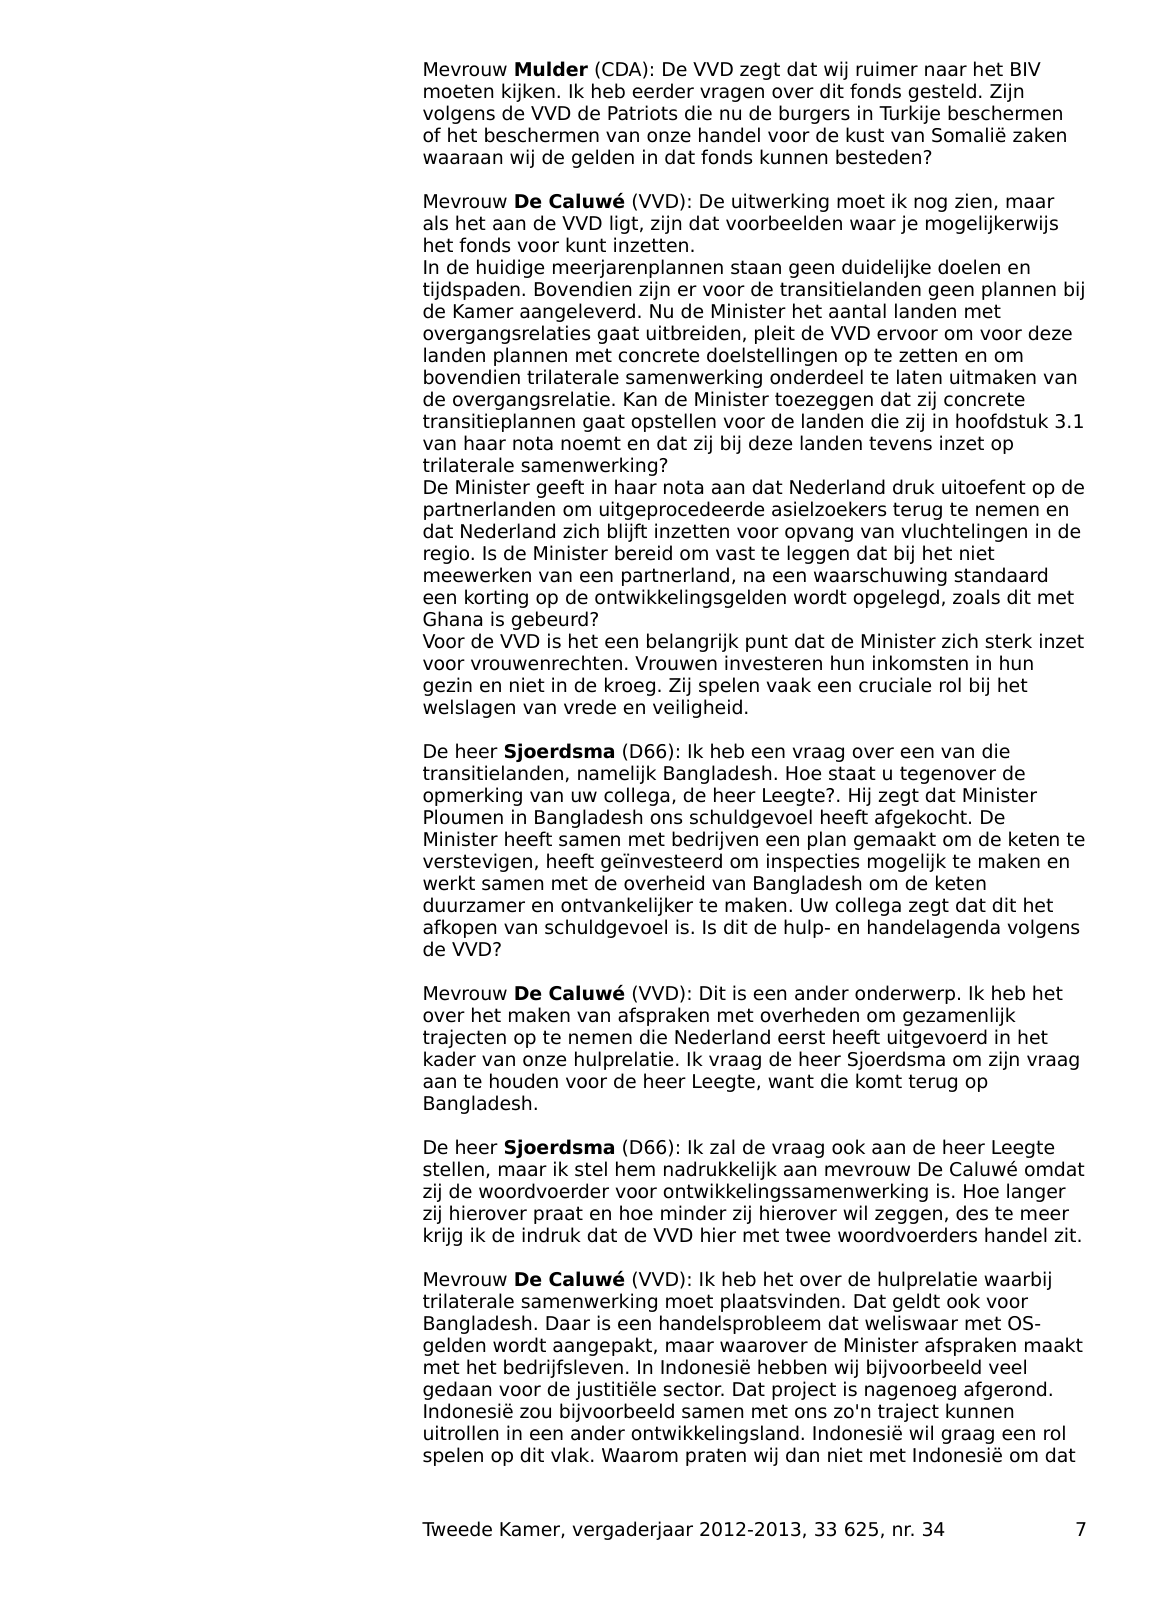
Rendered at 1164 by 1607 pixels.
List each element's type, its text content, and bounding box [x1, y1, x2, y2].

text De heer Sjoerdsma (D66): Ik heb een vraag over een van die transitielanden, namelijk Bangladesh. Hoe staat u tegenover de opmerking van uw collega, de heer Leegte?. Hij zegt dat Minister Ploumen in Bangladesh ons schuldgevoel heeft afgekocht. De Minister heeft samen met bedrijven een plan gemaakt om de keten te verstevigen, heeft geïnvesteerd om inspecties mogelijk te maken en werkt samen met de overheid van Bangladesh om de keten duurzamer en ontvankelijker te maken. Uw collega zegt dat dit het afkopen van schuldgevoel is. Is dit de hulp- en handelagenda volgens de VVD? [422, 741, 1087, 961]
text Mevrouw Mulder (CDA): De VVD zegt dat wij ruimer naar het BIV moeten kijken. Ik heb eerder vragen over dit fonds gesteld. Zijn volgens de VVD de Patriots die nu de burgers in Turkije beschermen of het beschermen van onze handel voor de kust van Somalië zaken waaraan wij de gelden in dat fonds kunnen besteden? [422, 59, 1087, 169]
text In de huidige meerjarenplannen staan geen duidelijke doelen en tijdspaden. Bovendien zijn er voor de transitielanden geen plannen bij de Kamer aangeleverd. Nu de Minister het aantal landen met overgangsrelaties gaat uitbreiden, pleit de VVD ervoor om voor deze landen plannen met concrete doelstellingen op te zetten en om bovendien trilaterale samenwerking onderdeel te laten uitmaken van de overgangsrelatie. Kan de Minister toezeggen dat zij concrete transitieplannen gaat opstellen voor de landen die zij in hoofdstuk 3.1 van haar nota noemt en dat zij bij deze landen tevens inzet op trilaterale samenwerking? [422, 257, 1087, 477]
text Mevrouw De Caluwé (VVD): De uitwerking moet ik nog zien, maar als het aan de VVD ligt, zijn dat voorbeelden waar je mogelijkerwijs het fonds voor kunt inzetten. [422, 191, 1087, 257]
text Mevrouw De Caluwé (VVD): Dit is een ander onderwerp. Ik heb het over het maken van afspraken met overheden om gezamenlijk trajecten op te nemen die Nederland eerst heeft uitgevoerd in het kader van onze hulprelatie. Ik vraag de heer Sjoerdsma om zijn vraag aan te houden voor de heer Leegte, want die komt terug op Bangladesh. [422, 983, 1087, 1115]
text De Minister geeft in haar nota aan dat Nederland druk uitoefent op de partnerlanden om uitgeprocedeerde asielzoekers terug te nemen en dat Nederland zich blijft inzetten voor opvang van vluchtelingen in de regio. Is de Minister bereid om vast te leggen dat bij het niet meewerken van een partnerland, na een waarschuwing standaard een korting op de ontwikkelingsgelden wordt opgelegd, zoals dit met Ghana is gebeurd? [422, 477, 1087, 631]
text Voor de VVD is het een belangrijk punt dat de Minister zich sterk inzet voor vrouwenrechten. Vrouwen investeren hun inkomsten in hun gezin en niet in de kroeg. Zij spelen vaak een cruciale rol bij het welslagen van vrede en veiligheid. [422, 631, 1087, 719]
text De heer Sjoerdsma (D66): Ik zal de vraag ook aan de heer Leegte stellen, maar ik stel hem nadrukkelijk aan mevrouw De Caluwé omdat zij de woordvoerder voor ontwikkelingssamenwerking is. Hoe langer zij hierover praat en hoe minder zij hierover wil zeggen, des te meer krijg ik de indruk dat de VVD hier met twee woordvoerders handel zit. [422, 1137, 1087, 1247]
text Mevrouw De Caluwé (VVD): Ik heb het over de hulprelatie waarbij trilaterale samenwerking moet plaatsvinden. Dat geldt ook voor Bangladesh. Daar is een handelsprobleem dat weliswaar met OS-gelden wordt aangepakt, maar waarover de Minister afspraken maakt met het bedrijfsleven. In Indonesië hebben wij bijvoorbeeld veel gedaan voor de justitiële sector. Dat project is nagenoeg afgerond. Indonesië zou bijvoorbeeld samen met ons zo'n traject kunnen uitrollen in een ander ontwikkelingsland. Indonesië wil graag een rol spelen op dit vlak. Waarom praten wij dan niet met Indonesië om dat [422, 1269, 1087, 1467]
